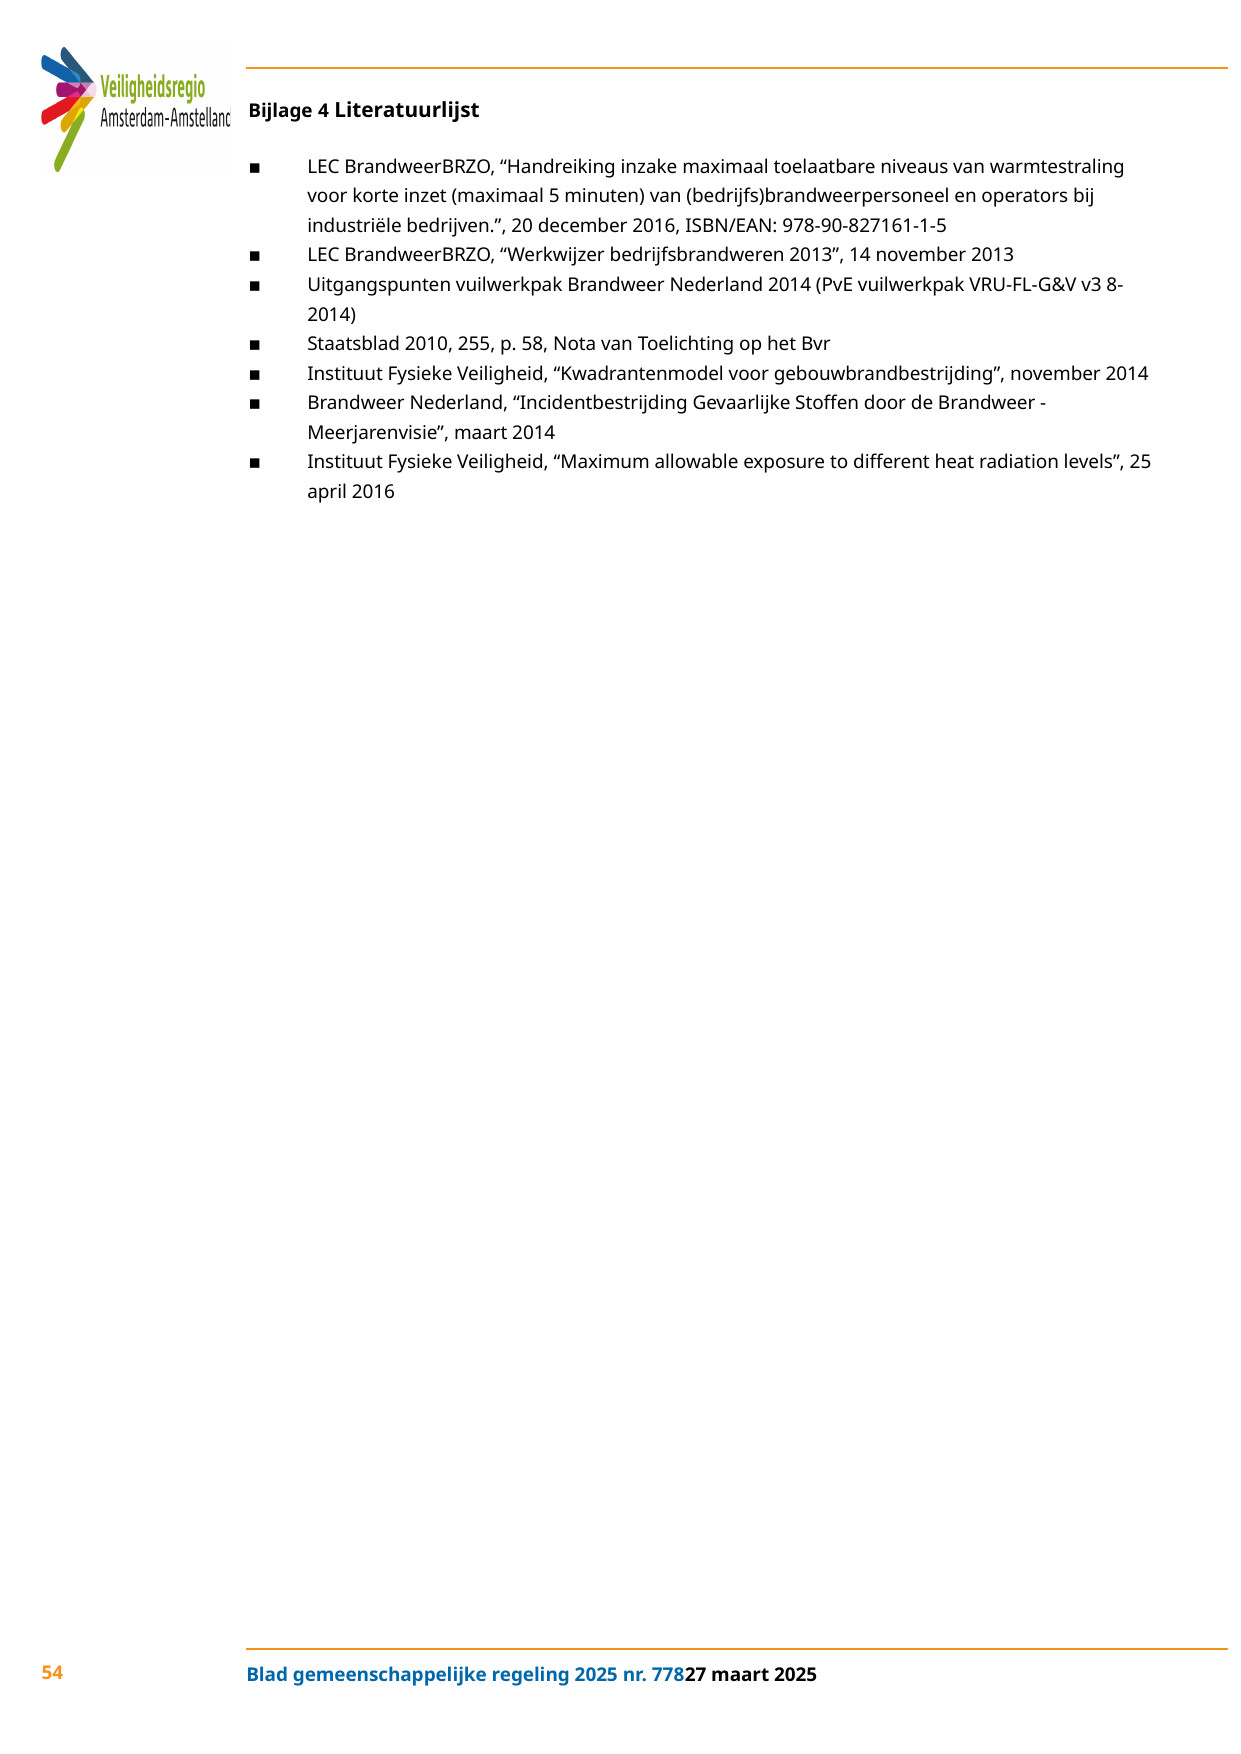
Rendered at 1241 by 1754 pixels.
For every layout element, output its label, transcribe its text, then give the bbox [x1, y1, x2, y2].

list Staatsblad 2010, 255, p. 58, Nota van Toelichting op het Bvr [248, 330, 1152, 356]
picture [41, 47, 231, 172]
list Instituut Fysieke Veiligheid, “Maximum allowable exposure to different heat radiation levels”, 25 april 2016 [248, 449, 1152, 504]
list LEC BrandweerBRZO, “Werkwijzer bedrijfsbrandweren 2013”, 14 november 2013 [248, 242, 1152, 267]
list Brandweer Nederland, “Incidentbestrijding Gevaarlijke Stoffen door de Brandweer - Meerjarenvisie”, maart 2014 [248, 389, 1152, 445]
text Bijlage 4 Literatuurlijst [248, 95, 1152, 123]
list LEC BrandweerBRZO, “Handreiking inzake maximaal toelaatbare niveaus van warmtestraling voor korte inzet (maximaal 5 minuten) van (bedrijfs)brandweerpersoneel en operators bij industriële bedrijven.”, 20 december 2016, ISBN/EAN: 978-90-827161-1-5 [248, 153, 1152, 238]
list Instituut Fysieke Veiligheid, “Kwadrantenmodel voor gebouwbrandbestrijding”, november 2014 [248, 360, 1152, 386]
list Uitgangspunten vuilwerkpak Brandweer Nederland 2014 (PvE vuilwerkpak VRU-FL-G&V v3 8-2014) [248, 271, 1152, 327]
